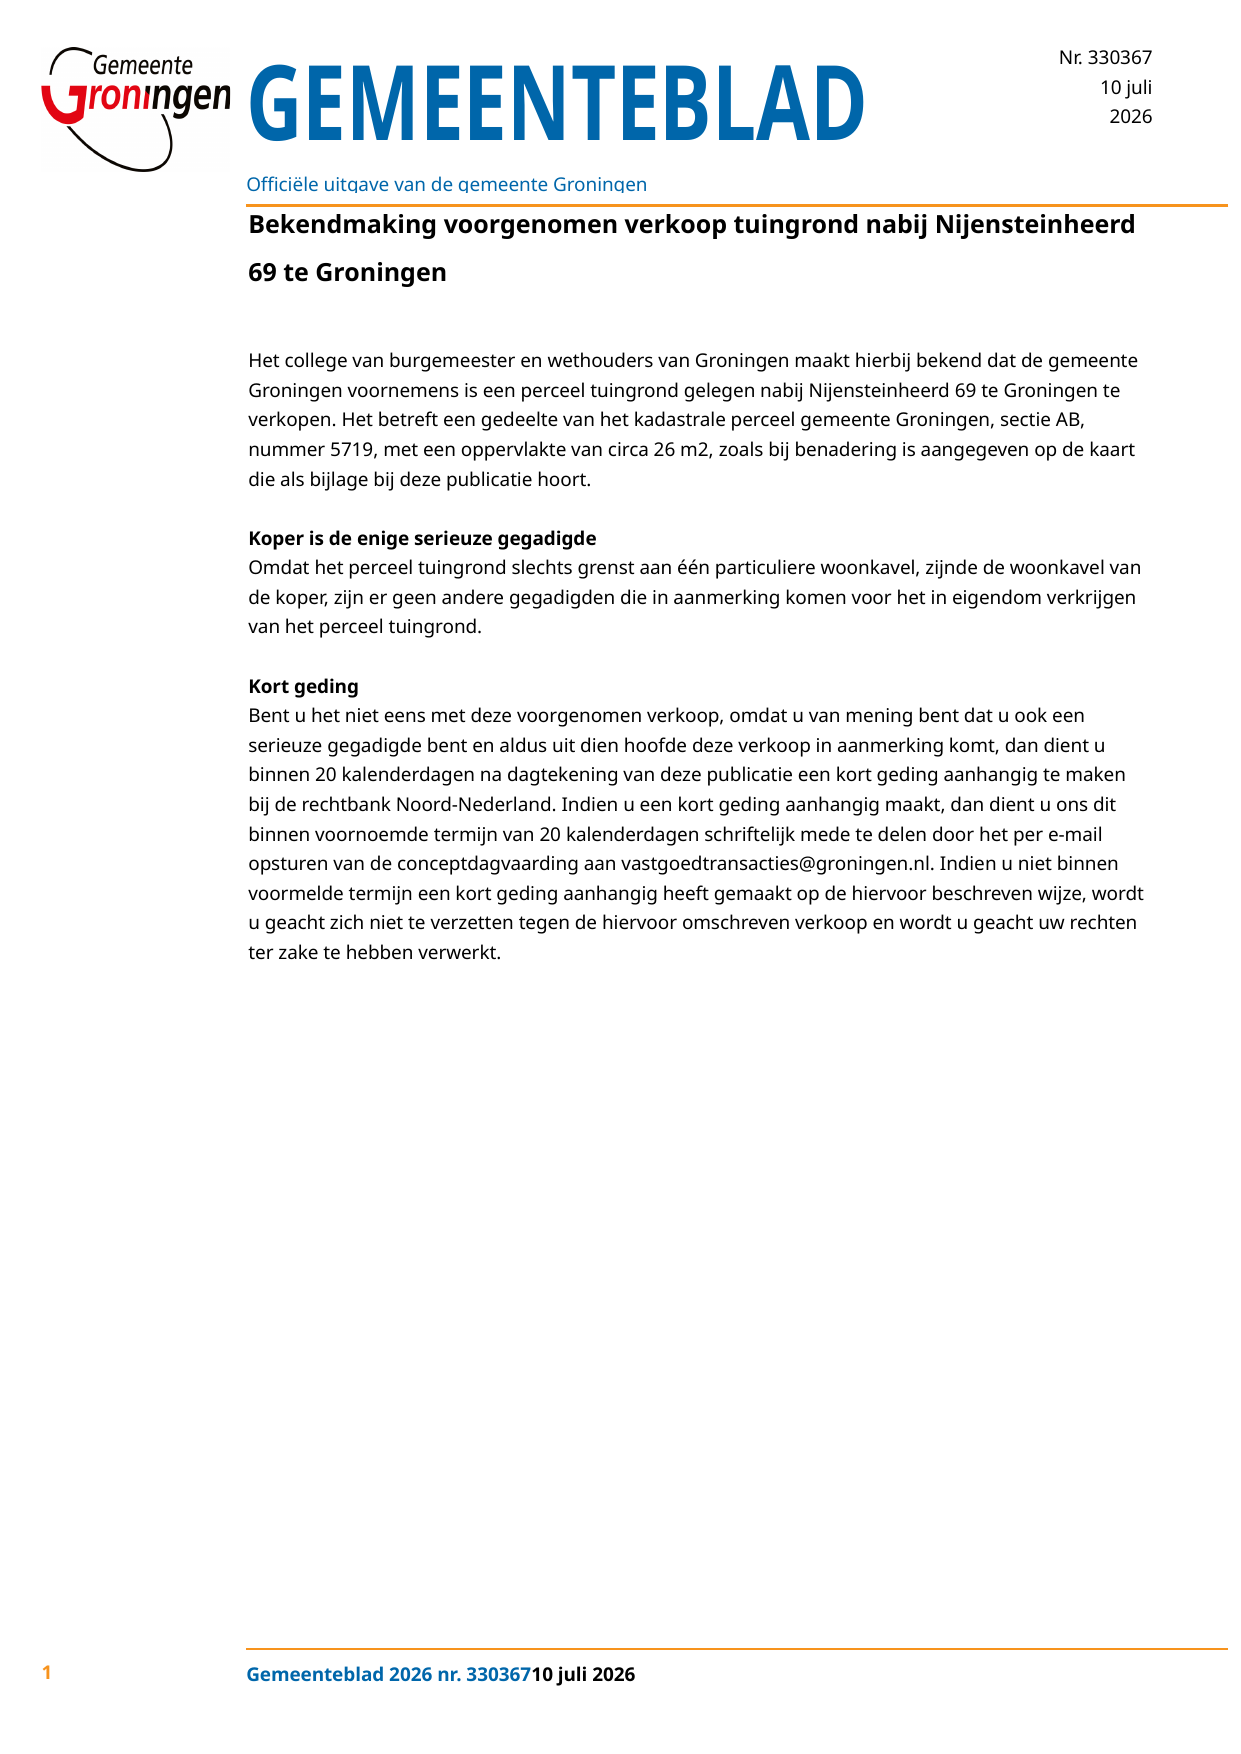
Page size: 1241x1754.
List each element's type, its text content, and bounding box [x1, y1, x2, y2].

text Kort geding [248, 673, 1152, 699]
text Het college van burgemeester en wethouders van Groningen maakt hierbij bekend dat de gemeente Groningen voornemens is een perceel tuingrond gelegen nabij Nijensteinheerd 69 te Groningen te verkopen. Het betreft een gedeelte van het kadastrale perceel gemeente Groningen, sectie AB, nummer 5719, met een oppervlakte van circa 26 m2, zoals bij benadering is aangegeven op de kaart die als bijlage bij deze publicatie hoort. [248, 347, 1152, 492]
picture [41, 47, 231, 172]
text Bekendmaking voorgenomen verkoop tuingrond nabij Nijensteinheerd 69 te Groningen [248, 207, 1152, 288]
text Bent u het niet eens met deze voorgenomen verkoop, omdat u van mening bent dat u ook een serieuze gegadigde bent en aldus uit dien hoofde deze verkoop in aanmerking komt, dan dient u binnen 20 kalenderdagen na dagtekening van deze publicatie een kort geding aanhangig te maken bij de rechtbank Noord-Nederland. Indien u een kort geding aanhangig maakt, dan dient u ons dit binnen voornoemde termijn van 20 kalenderdagen schriftelijk mede te delen door het per e-mail opsturen van de conceptdagvaarding aan vastgoedtransacties@groningen.nl. Indien u niet binnen voormelde termijn een kort geding aanhangig heeft gemaakt op de hiervoor beschreven wijze, wordt u geacht zich niet te verzetten tegen de hiervoor omschreven verkoop en wordt u geacht uw rechten ter zake te hebben verwerkt. [248, 702, 1152, 965]
text Koper is de enige serieuze gegadigde [248, 525, 1152, 551]
text Omdat het perceel tuingrond slechts grenst aan één particuliere woonkavel, zijnde de woonkavel van de koper, zijn er geen andere gegadigden die in aanmerking komen voor het in eigendom verkrijgen van het perceel tuingrond. [248, 554, 1152, 639]
